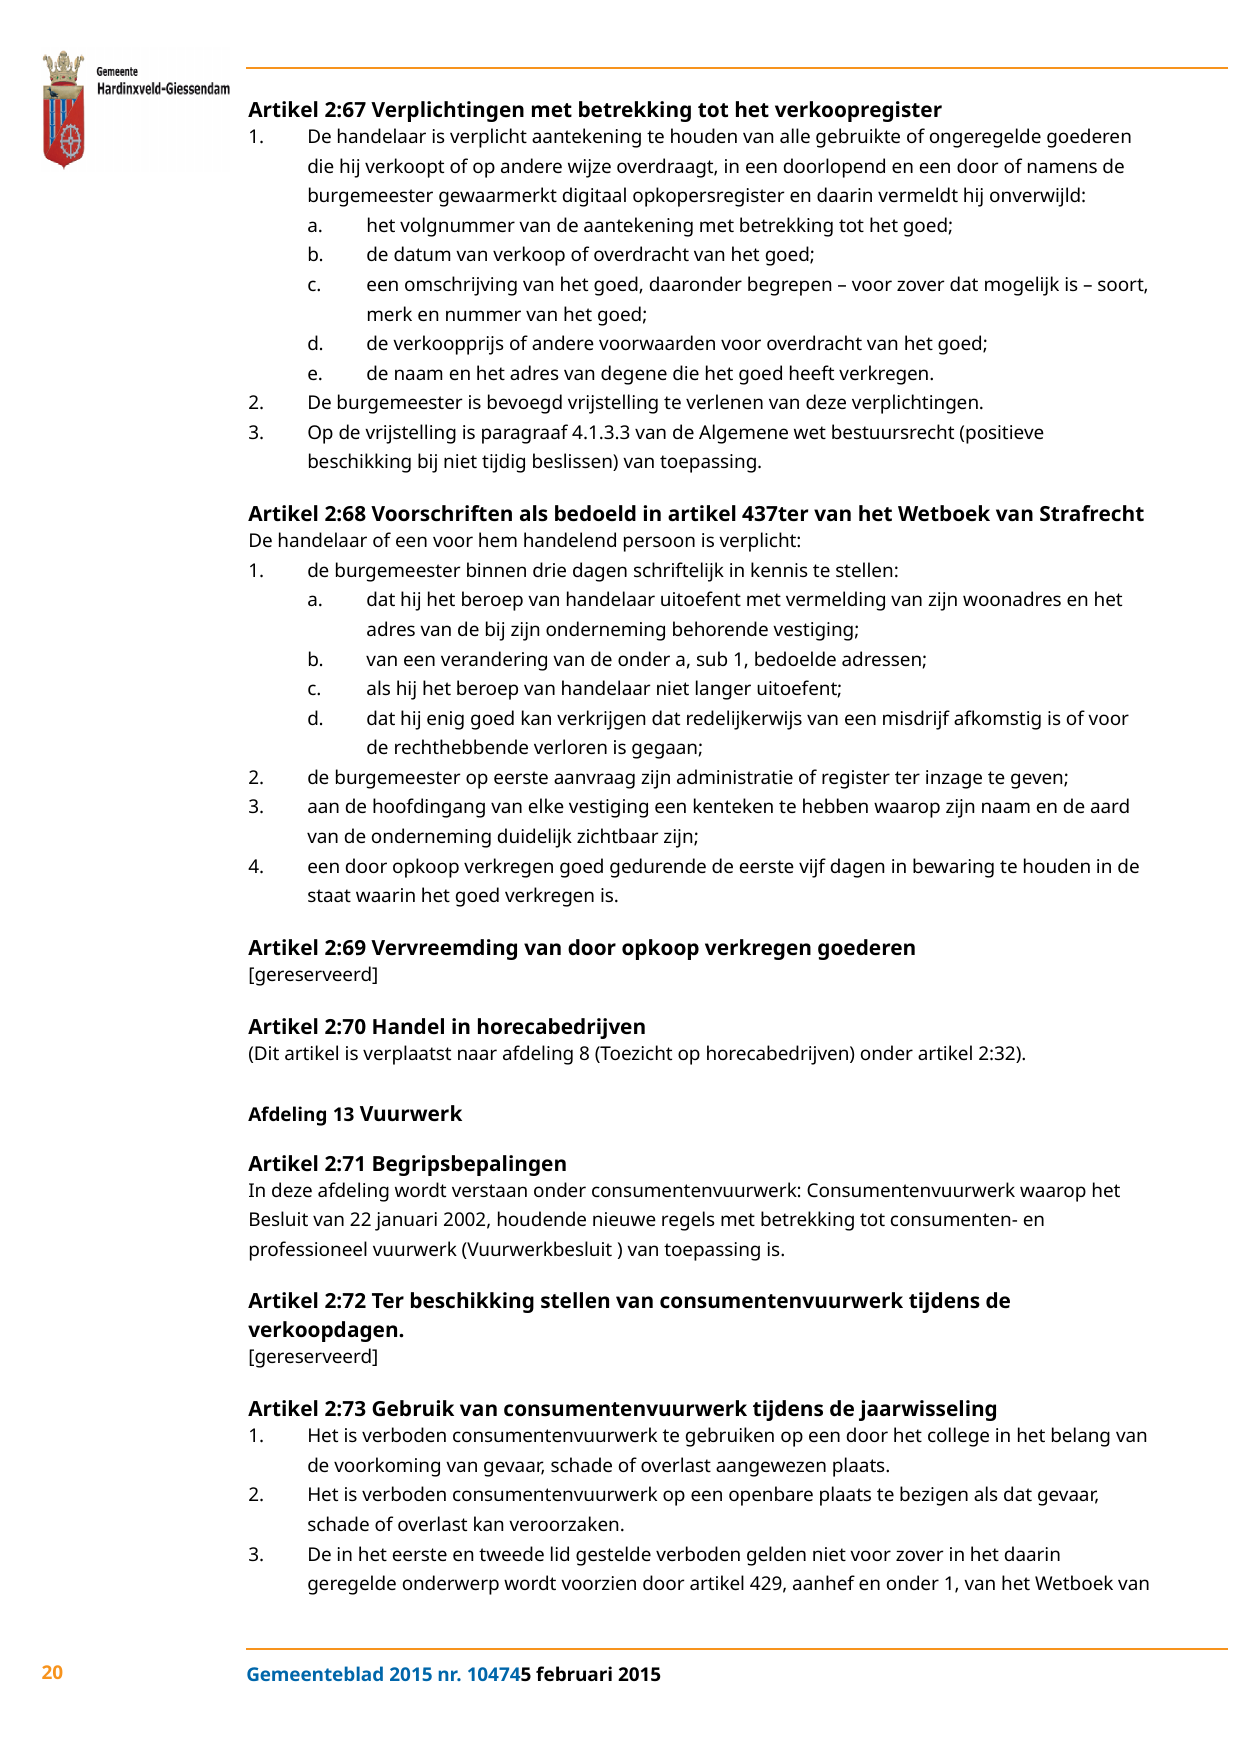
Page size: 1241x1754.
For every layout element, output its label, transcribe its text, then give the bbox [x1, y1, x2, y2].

text Artikel 2:70 Handel in horecabedrijven [248, 1012, 1152, 1040]
list als hij het beroep van handelaar niet langer uitoefent; [307, 675, 1152, 701]
list aan de hoofdingang van elke vestiging een kenteken te hebben waarop zijn naam en de aard van de onderneming duidelijk zichtbaar zijn; [248, 794, 1152, 849]
list de verkoopprijs of andere voorwaarden voor overdracht van het goed; [307, 330, 1152, 356]
list Het is verboden consumentenvuurwerk op een openbare plaats te bezigen als dat gevaar, schade of overlast kan veroorzaken. [248, 1482, 1152, 1537]
list de burgemeester op eerste aanvraag zijn administratie of register ter inzage te geven; [248, 764, 1152, 790]
text (Dit artikel is verplaatst naar afdeling 8 (Toezicht op horecabedrijven) onder artikel 2:32). [248, 1040, 1152, 1066]
text Artikel 2:69 Vervreemding van door opkoop verkregen goederen [248, 933, 1152, 961]
list dat hij het beroep van handelaar uitoefent met vermelding van zijn woonadres en het adres van de bij zijn onderneming behorende vestiging; [307, 587, 1152, 642]
list van een verandering van de onder a, sub 1, bedoelde adressen; [307, 646, 1152, 672]
text De handelaar of een voor hem handelend persoon is verplicht: [248, 527, 1152, 553]
text Artikel 2:71 Begripsbepalingen [248, 1149, 1152, 1177]
text Artikel 2:72 Ter beschikking stellen van consumentenvuurwerk tijdens de verkoopdagen. [248, 1287, 1152, 1343]
text Afdeling 13 Vuurwerk [248, 1099, 1152, 1128]
text Artikel 2:73 Gebruik van consumentenvuurwerk tijdens de jaarwisseling [248, 1394, 1152, 1422]
list het volgnummer van de aantekening met betrekking tot het goed; [307, 212, 1152, 238]
list De handelaar is verplicht aantekening te houden van alle gebruikte of ongeregelde goederen die hij verkoopt of op andere wijze overdraagt, in een doorlopend en een door of namens de burgemeester gewaarmerkt digitaal opkopersregister en daarin vermeldt hij onverwijld: [248, 123, 1152, 208]
text Artikel 2:67 Verplichtingen met betrekking tot het verkoopregister [248, 95, 1152, 123]
list De in het eerste en tweede lid gestelde verboden gelden niet voor zover in het daarin geregelde onderwerp wordt voorzien door artikel 429, aanhef en onder 1, van het Wetboek van [248, 1541, 1152, 1596]
list Op de vrijstelling is paragraaf 4.1.3.3 van de Algemene wet bestuursrecht (positieve beschikking bij niet tijdig beslissen) van toepassing. [248, 419, 1152, 474]
list een omschrijving van het goed, daaronder begrepen – voor zover dat mogelijk is – soort, merk en nummer van het goed; [307, 271, 1152, 326]
list een door opkoop verkregen goed gedurende de eerste vijf dagen in bewaring te houden in de staat waarin het goed verkregen is. [248, 853, 1152, 908]
text [gereserveerd] [248, 961, 1152, 987]
list Het is verboden consumentenvuurwerk te gebruiken op een door het college in het belang van de voorkoming van gevaar, schade of overlast aangewezen plaats. [248, 1422, 1152, 1478]
list De burgemeester is bevoegd vrijstelling te verlenen van deze verplichtingen. [248, 389, 1152, 415]
list de naam en het adres van degene die het goed heeft verkregen. [307, 360, 1152, 386]
text Artikel 2:68 Voorschriften als bedoeld in artikel 437ter van het Wetboek van Strafrecht [248, 499, 1152, 527]
list de datum van verkoop of overdracht van het goed; [307, 242, 1152, 267]
text In deze afdeling wordt verstaan onder consumentenvuurwerk: Consumentenvuurwerk waarop het Besluit van 22 januari 2002, houdende nieuwe regels met betrekking tot consumenten- en professioneel vuurwerk (Vuurwerkbesluit ) van toepassing is. [248, 1177, 1152, 1262]
picture [41, 47, 231, 172]
list dat hij enig goed kan verkrijgen dat redelijkerwijs van een misdrijf afkomstig is of voor de rechthebbende verloren is gegaan; [307, 705, 1152, 760]
text [gereserveerd] [248, 1343, 1152, 1369]
list de burgemeester binnen drie dagen schriftelijk in kennis te stellen: [248, 557, 1152, 583]
